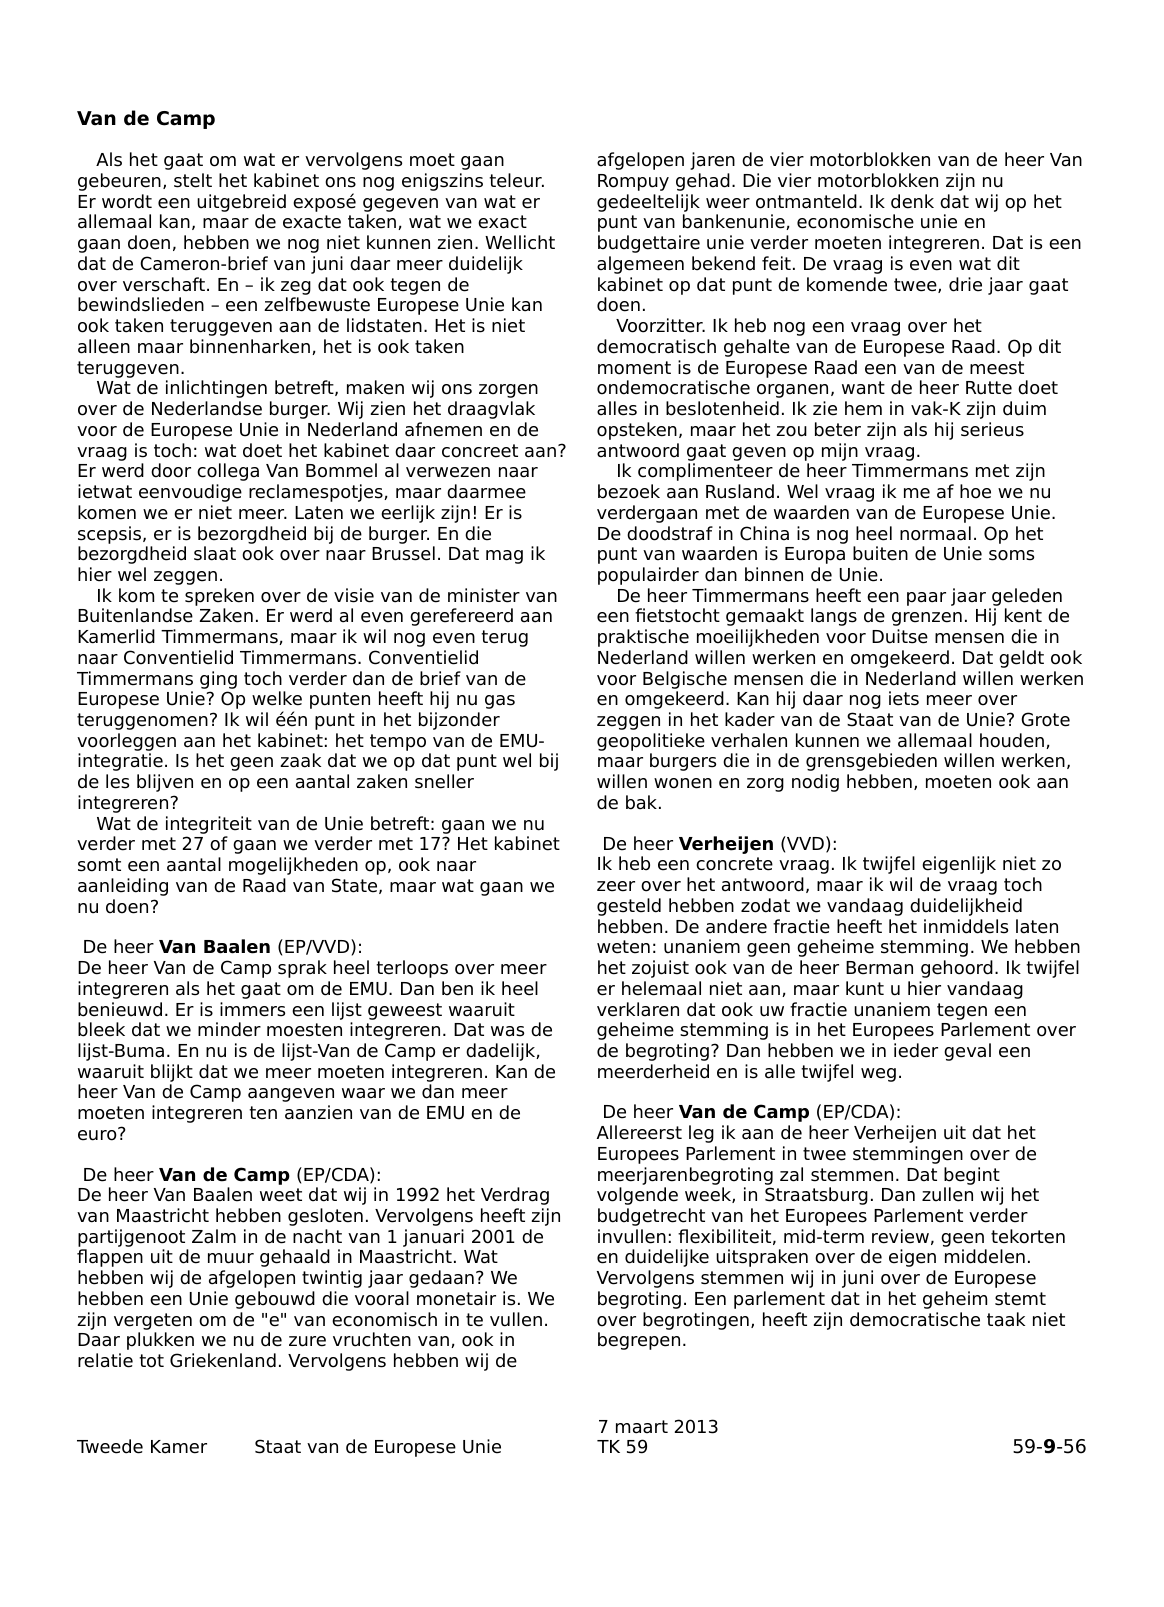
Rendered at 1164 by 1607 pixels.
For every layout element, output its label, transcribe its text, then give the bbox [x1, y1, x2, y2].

text afgelopen jaren de vier motorblokken van de heer Van Rompuy gehad. Die vier motorblokken zijn nu gedeeltelijk weer ontmanteld. Ik denk dat wij op het punt van bankenunie, economische unie en budgettaire unie verder moeten integreren. Dat is een algemeen bekend feit. De vraag is even wat dit kabinet op dat punt de komende twee, drie jaar gaat doen. [596, 150, 1087, 316]
text De heer Van Baalen weet dat wij in 1992 het Verdrag van Maastricht hebben gesloten. Vervolgens heeft zijn partijgenoot Zalm in de nacht van 1 januari 2001 de flappen uit de muur gehaald in Maastricht. Wat hebben wij de afgelopen twintig jaar gedaan? We hebben een Unie gebouwd die vooral monetair is. We zijn vergeten om de "e" van economisch in te vullen. Daar plukken we nu de zure vruchten van, ook in relatie tot Griekenland. Vervolgens hebben wij de [77, 1185, 567, 1372]
text De heer Van Baalen (EP/VVD): [77, 937, 567, 958]
text De heer Van de Camp (EP/CDA): [77, 1164, 567, 1185]
text Allereerst leg ik aan de heer Verheijen uit dat het Europees Parlement in twee stemmingen over de meerjarenbegroting zal stemmen. Dat begint volgende week, in Straatsburg. Dan zullen wij het budgetrecht van het Europees Parlement verder invullen: flexibiliteit, mid-term review, geen tekorten en duidelijke uitspraken over de eigen middelen. Vervolgens stemmen wij in juni over de Europese begroting. Een parlement dat in het geheim stemt over begrotingen, heeft zijn democratische taak niet begrepen. [596, 1123, 1087, 1351]
text Wat de integriteit van de Unie betreft: gaan we nu verder met 27 of gaan we verder met 17? Het kabinet somt een aantal mogelijkheden op, ook naar aanleiding van de Raad van State, maar wat gaan we nu doen? [77, 813, 567, 917]
text Ik kom te spreken over de visie van de minister van Buitenlandse Zaken. Er werd al even gerefereerd aan Kamerlid Timmermans, maar ik wil nog even terug naar Conventielid Timmermans. Conventielid Timmermans ging toch verder dan de brief van de Europese Unie? Op welke punten heeft hij nu gas teruggenomen? Ik wil één punt in het bijzonder voorleggen aan het kabinet: het tempo van de EMU-integratie. Is het geen zaak dat we op dat punt wel bij de les blijven en op een aantal zaken sneller integreren? [77, 586, 567, 813]
text De heer Van de Camp (EP/CDA): [596, 1102, 1087, 1123]
text Wat de inlichtingen betreft, maken wij ons zorgen over de Nederlandse burger. Wij zien het draagvlak voor de Europese Unie in Nederland afnemen en de vraag is toch: wat doet het kabinet daar concreet aan? Er werd door collega Van Bommel al verwezen naar ietwat eenvoudige reclamespotjes, maar daarmee komen we er niet meer. Laten we eerlijk zijn! Er is scepsis, er is bezorgdheid bij de burger. En die bezorgdheid slaat ook over naar Brussel. Dat mag ik hier wel zeggen. [77, 378, 567, 586]
text Voorzitter. Ik heb nog een vraag over het democratisch gehalte van de Europese Raad. Op dit moment is de Europese Raad een van de meest ondemocratische organen, want de heer Rutte doet alles in beslotenheid. Ik zie hem in vak-K zijn duim opsteken, maar het zou beter zijn als hij serieus antwoord gaat geven op mijn vraag. [596, 316, 1087, 461]
text Ik complimenteer de heer Timmermans met zijn bezoek aan Rusland. Wel vraag ik me af hoe we nu verdergaan met de waarden van de Europese Unie. De doodstraf in China is nog heel normaal. Op het punt van waarden is Europa buiten de Unie soms populairder dan binnen de Unie. [596, 461, 1087, 586]
text Als het gaat om wat er vervolgens moet gaan gebeuren, stelt het kabinet ons nog enigszins teleur. Er wordt een uitgebreid exposé gegeven van wat er allemaal kan, maar de exacte taken, wat we exact gaan doen, hebben we nog niet kunnen zien. Wellicht dat de Cameron-brief van juni daar meer duidelijk over verschaft. En – ik zeg dat ook tegen de bewindslieden – een zelfbewuste Europese Unie kan ook taken teruggeven aan de lidstaten. Het is niet alleen maar binnenharken, het is ook taken teruggeven. [77, 150, 567, 378]
text Ik heb een concrete vraag. Ik twijfel eigenlijk niet zo zeer over het antwoord, maar ik wil de vraag toch gesteld hebben zodat we vandaag duidelijkheid hebben. De andere fractie heeft het inmiddels laten weten: unaniem geen geheime stemming. We hebben het zojuist ook van de heer Berman gehoord. Ik twijfel er helemaal niet aan, maar kunt u hier vandaag verklaren dat ook uw fractie unaniem tegen een geheime stemming is in het Europees Parlement over de begroting? Dan hebben we in ieder geval een meerderheid en is alle twijfel weg. [596, 854, 1087, 1082]
text De heer Van de Camp sprak heel terloops over meer integreren als het gaat om de EMU. Dan ben ik heel benieuwd. Er is immers een lijst geweest waaruit bleek dat we minder moesten integreren. Dat was de lijst-Buma. En nu is de lijst-Van de Camp er dadelijk, waaruit blijkt dat we meer moeten integreren. Kan de heer Van de Camp aangeven waar we dan meer moeten integreren ten aanzien van de EMU en de euro? [77, 958, 567, 1144]
text De heer Timmermans heeft een paar jaar geleden een fietstocht gemaakt langs de grenzen. Hij kent de praktische moeilijkheden voor Duitse mensen die in Nederland willen werken en omgekeerd. Dat geldt ook voor Belgische mensen die in Nederland willen werken en omgekeerd. Kan hij daar nog iets meer over zeggen in het kader van de Staat van de Unie? Grote geopolitieke verhalen kunnen we allemaal houden, maar burgers die in de grensgebieden willen werken, willen wonen en zorg nodig hebben, moeten ook aan de bak. [596, 586, 1087, 813]
text De heer Verheijen (VVD): [596, 833, 1087, 854]
